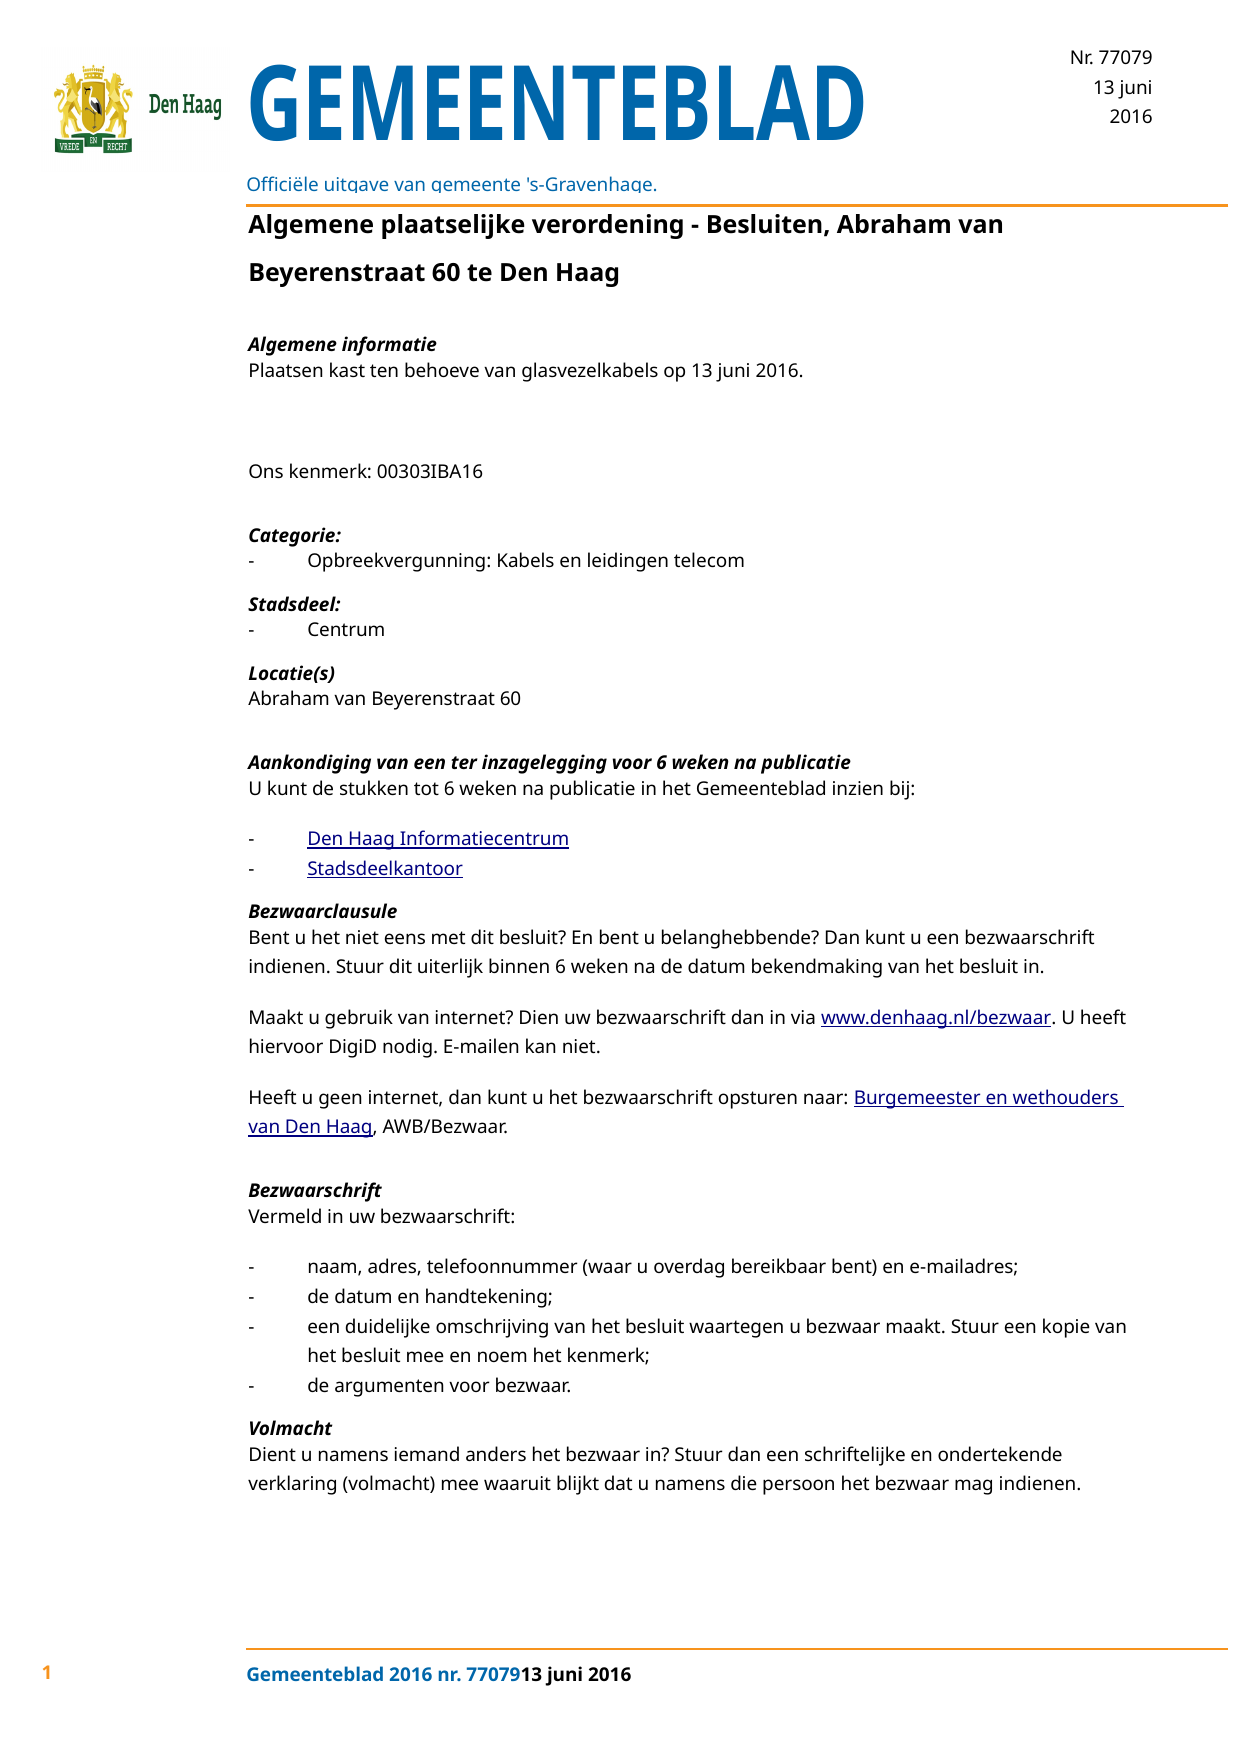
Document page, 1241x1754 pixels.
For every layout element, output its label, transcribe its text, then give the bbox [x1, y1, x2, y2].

text Maakt u gebruik van internet? Dien uw bezwaarschrift dan in via www.denhaag.nl/bezwaar. U heeft hiervoor DigiD nodig. E-mailen kan niet. [248, 1004, 1152, 1059]
list Opbreekvergunning: Kabels en leidingen telecom [248, 548, 1152, 573]
text Abraham van Beyerenstraat 60 [248, 685, 1152, 711]
list Den Haag Informatiecentrum [248, 826, 1152, 851]
text Bezwaarschrift [248, 1177, 1152, 1203]
text Plaatsen kast ten behoeve van glasvezelkabels op 13 juni 2016. [248, 357, 1152, 383]
text U kunt de stukken tot 6 weken na publicatie in het Gemeenteblad inzien bij: [248, 775, 1152, 801]
list naam, adres, telefoonnummer (waar u overdag bereikbaar bent) en e-mailadres; [248, 1254, 1152, 1279]
text Stadsdeel: [248, 591, 1152, 617]
list de argumenten voor bezwaar. [248, 1372, 1152, 1398]
text Algemene plaatselijke verordening - Besluiten, Abraham van Beyerenstraat 60 te Den Haag [248, 207, 1152, 288]
text Locatie(s) [248, 660, 1152, 685]
text Aankondiging van een ter inzagelegging voor 6 weken na publicatie [248, 749, 1152, 775]
list Centrum [248, 617, 1152, 642]
list een duidelijke omschrijving van het besluit waartegen u bezwaar maakt. Stuur een kopie van het besluit mee en noem het kenmerk; [248, 1313, 1152, 1368]
text Volmacht [248, 1415, 1152, 1441]
text Bent u het niet eens met dit besluit? En bent u belanghebbende? Dan kunt u een bezwaarschrift indienen. Stuur dit uiterlijk binnen 6 weken na de datum bekendmaking van het besluit in. [248, 924, 1152, 979]
list de datum en handtekening; [248, 1283, 1152, 1309]
text Algemene informatie [248, 331, 1152, 357]
text Dient u namens iemand anders het bezwaar in? Stuur dan een schriftelijke en ondertekende verklaring (volmacht) mee waaruit blijkt dat u namens die persoon het bezwaar mag indienen. [248, 1441, 1152, 1496]
text Bezwaarclausule [248, 898, 1152, 924]
picture [41, 47, 231, 172]
text Ons kenmerk: 00303IBA16 [248, 458, 1152, 484]
list Stadsdeelkantoor [248, 855, 1152, 881]
text Heeft u geen internet, dan kunt u het bezwaarschrift opsturen naar: Burgemeester en wethouders van Den Haag, AWB/Bezwaar. [248, 1084, 1152, 1139]
text Vermeld in uw bezwaarschrift: [248, 1203, 1152, 1229]
text Categorie: [248, 522, 1152, 548]
